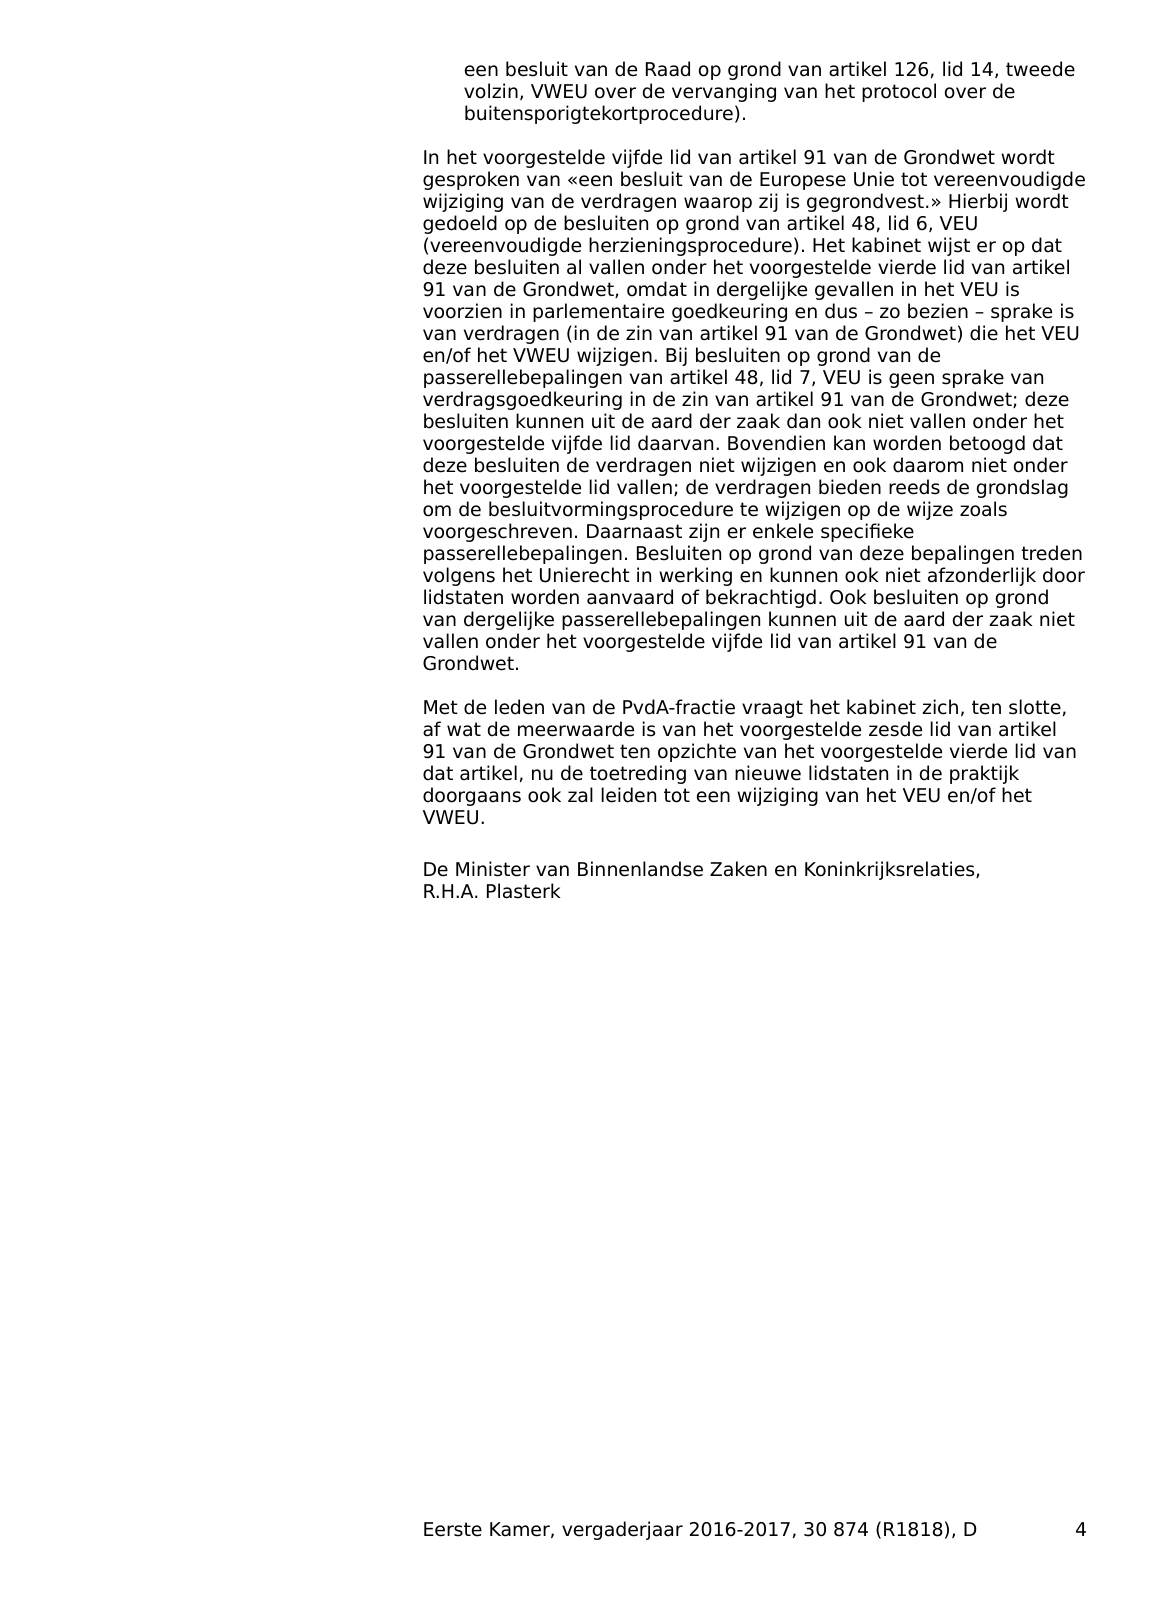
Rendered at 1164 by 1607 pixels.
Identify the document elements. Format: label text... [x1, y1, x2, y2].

text een besluit van de Raad op grond van artikel 126, lid 14, tweede volzin, VWEU over de vervanging van het protocol over de buitensporigtekortprocedure). [422, 59, 1087, 125]
text In het voorgestelde vijfde lid van artikel 91 van de Grondwet wordt gesproken van «een besluit van de Europese Unie tot vereenvoudigde wijziging van de verdragen waarop zij is gegrondvest.» Hierbij wordt gedoeld op de besluiten op grond van artikel 48, lid 6, VEU (vereenvoudigde herzieningsprocedure). Het kabinet wijst er op dat deze besluiten al vallen onder het voorgestelde vierde lid van artikel 91 van de Grondwet, omdat in dergelijke gevallen in het VEU is voorzien in parlementaire goedkeuring en dus – zo bezien – sprake is van verdragen (in de zin van artikel 91 van de Grondwet) die het VEU en/of het VWEU wijzigen. Bij besluiten op grond van de passerellebepalingen van artikel 48, lid 7, VEU is geen sprake van verdragsgoedkeuring in de zin van artikel 91 van de Grondwet; deze besluiten kunnen uit de aard der zaak dan ook niet vallen onder het voorgestelde vijfde lid daarvan. Bovendien kan worden betoogd dat deze besluiten de verdragen niet wijzigen en ook daarom niet onder het voorgestelde lid vallen; de verdragen bieden reeds de grondslag om de besluitvormingsprocedure te wijzigen op de wijze zoals voorgeschreven. Daarnaast zijn er enkele specifieke passerellebepalingen. Besluiten op grond van deze bepalingen treden volgens het Unierecht in werking en kunnen ook niet afzonderlijk door lidstaten worden aanvaard of bekrachtigd. Ook besluiten op grond van dergelijke passerellebepalingen kunnen uit de aard der zaak niet vallen onder het voorgestelde vijfde lid van artikel 91 van de Grondwet. [422, 147, 1087, 675]
text De Minister van Binnenlandse Zaken en Koninkrijksrelaties, R.H.A. Plasterk [422, 859, 1087, 903]
text Met de leden van de PvdA-fractie vraagt het kabinet zich, ten slotte, af wat de meerwaarde is van het voorgestelde zesde lid van artikel 91 van de Grondwet ten opzichte van het voorgestelde vierde lid van dat artikel, nu de toetreding van nieuwe lidstaten in de praktijk doorgaans ook zal leiden tot een wijziging van het VEU en/of het VWEU. [422, 697, 1087, 829]
